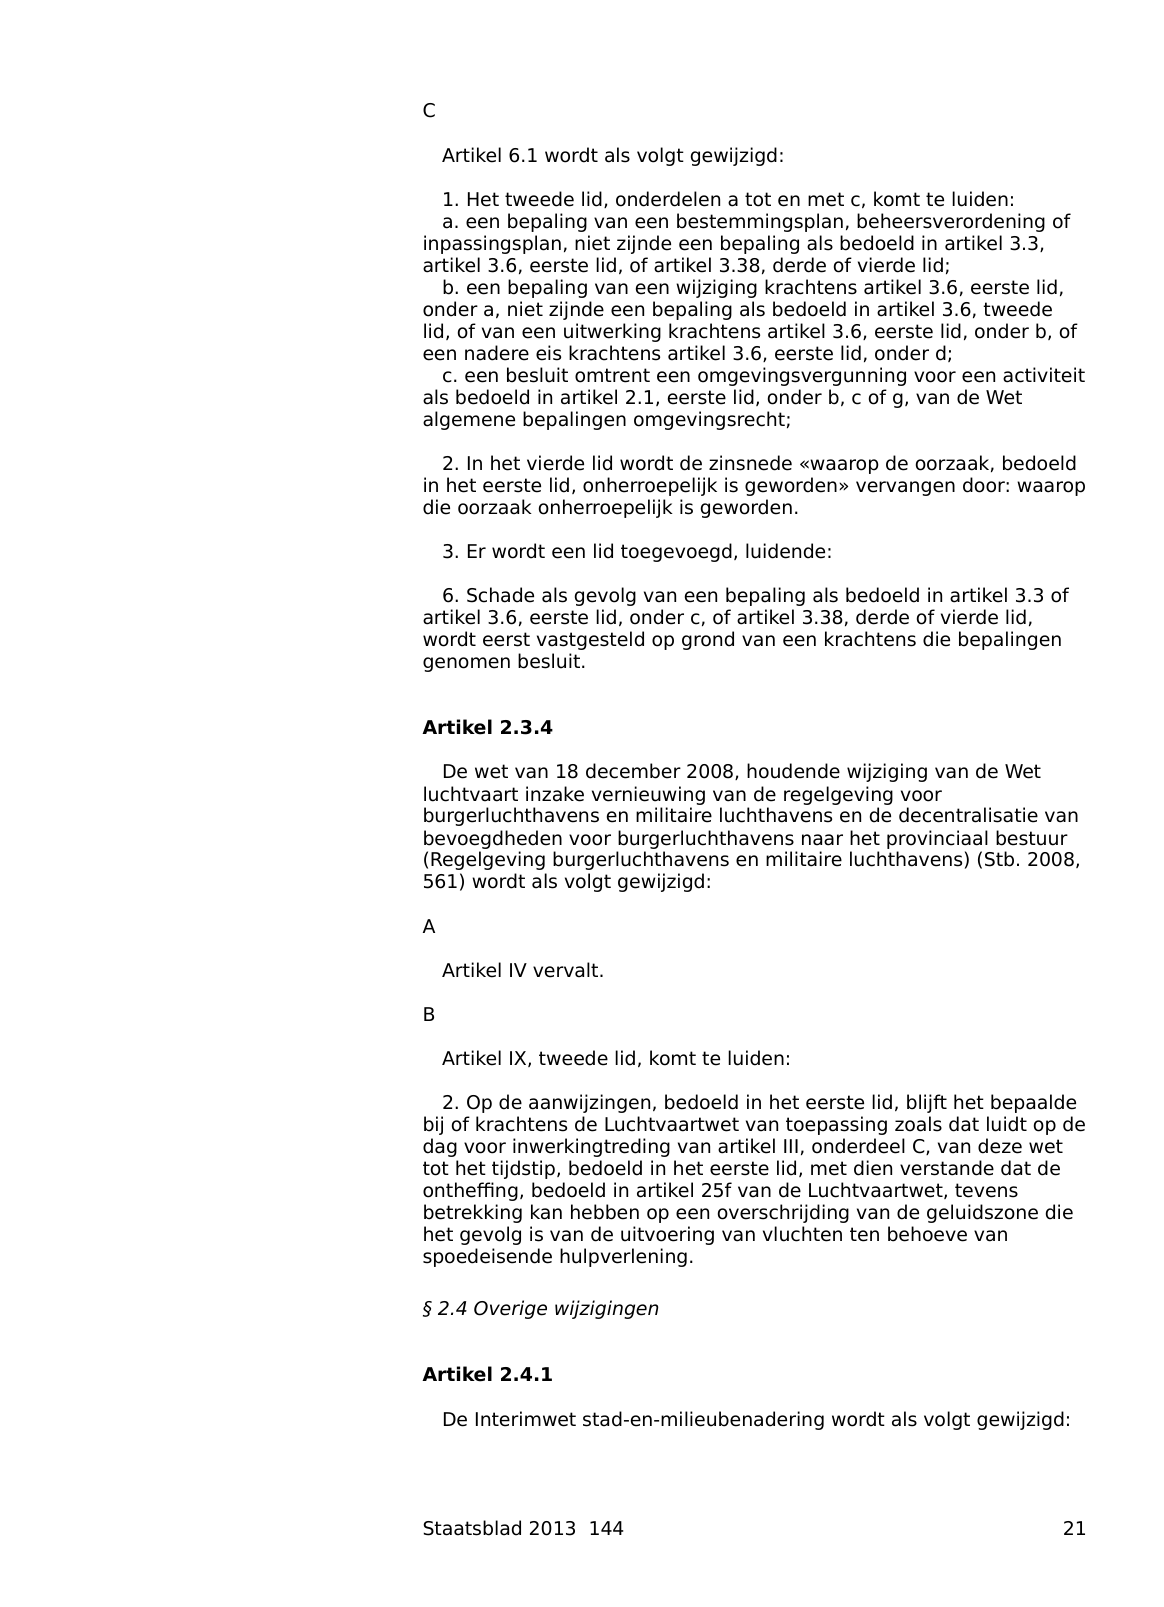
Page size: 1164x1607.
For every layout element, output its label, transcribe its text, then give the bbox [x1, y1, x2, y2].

text Artikel IV vervalt. [422, 960, 1087, 982]
text 6. Schade als gevolg van een bepaling als bedoeld in artikel 3.3 of artikel 3.6, eerste lid, onder c, of artikel 3.38, derde of vierde lid, wordt eerst vastgesteld op grond van een krachtens die bepalingen genomen besluit. [422, 585, 1087, 673]
text Artikel 6.1 wordt als volgt gewijzigd: [422, 144, 1087, 167]
subtitle Artikel 2.3.4 [422, 717, 1087, 739]
subtitle § 2.4 Overige wijzigingen [422, 1298, 1087, 1320]
text 1. Het tweede lid, onderdelen a tot en met c, komt te luiden: [422, 189, 1087, 211]
text Artikel IX, tweede lid, komt te luiden: [422, 1048, 1087, 1070]
subtitle Artikel 2.4.1 [422, 1364, 1087, 1386]
text De wet van 18 december 2008, houdende wijziging van de Wet luchtvaart inzake vernieuwing van de regelgeving voor burgerluchthavens en militaire luchthavens en de decentralisatie van bevoegdheden voor burgerluchthavens naar het provinciaal bestuur (Regelgeving burgerluchthavens en militaire luchthavens) (Stb. 2008, 561) wordt als volgt gewijzigd: [422, 761, 1087, 893]
text 2. In het vierde lid wordt de zinsnede «waarop de oorzaak, bedoeld in het eerste lid, onherroepelijk is geworden» vervangen door: waarop die oorzaak onherroepelijk is geworden. [422, 453, 1087, 519]
text 2. Op de aanwijzingen, bedoeld in het eerste lid, blijft het bepaalde bij of krachtens de Luchtvaartwet van toepassing zoals dat luidt op de dag voor inwerkingtreding van artikel III, onderdeel C, van deze wet tot het tijdstip, bedoeld in het eerste lid, met dien verstande dat de ontheffing, bedoeld in artikel 25f van de Luchtvaartwet, tevens betrekking kan hebben op een overschrijding van de geluidszone die het gevolg is van de uitvoering van vluchten ten behoeve van spoedeisende hulpverlening. [422, 1092, 1087, 1268]
text De Interimwet stad-en-milieubenadering wordt als volgt gewijzigd: [422, 1408, 1087, 1431]
text B [422, 1004, 1087, 1026]
text 3. Er wordt een lid toegevoegd, luidende: [422, 541, 1087, 563]
text c. een besluit omtrent een omgevingsvergunning voor een activiteit als bedoeld in artikel 2.1, eerste lid, onder b, c of g, van de Wet algemene bepalingen omgevingsrecht; [422, 364, 1087, 431]
text A [422, 916, 1087, 937]
text C [422, 100, 1087, 122]
text a. een bepaling van een bestemmingsplan, beheersverordening of inpassingsplan, niet zijnde een bepaling als bedoeld in artikel 3.3, artikel 3.6, eerste lid, of artikel 3.38, derde of vierde lid; [422, 211, 1087, 277]
text b. een bepaling van een wijziging krachtens artikel 3.6, eerste lid, onder a, niet zijnde een bepaling als bedoeld in artikel 3.6, tweede lid, of van een uitwerking krachtens artikel 3.6, eerste lid, onder b, of een nadere eis krachtens artikel 3.6, eerste lid, onder d; [422, 277, 1087, 364]
